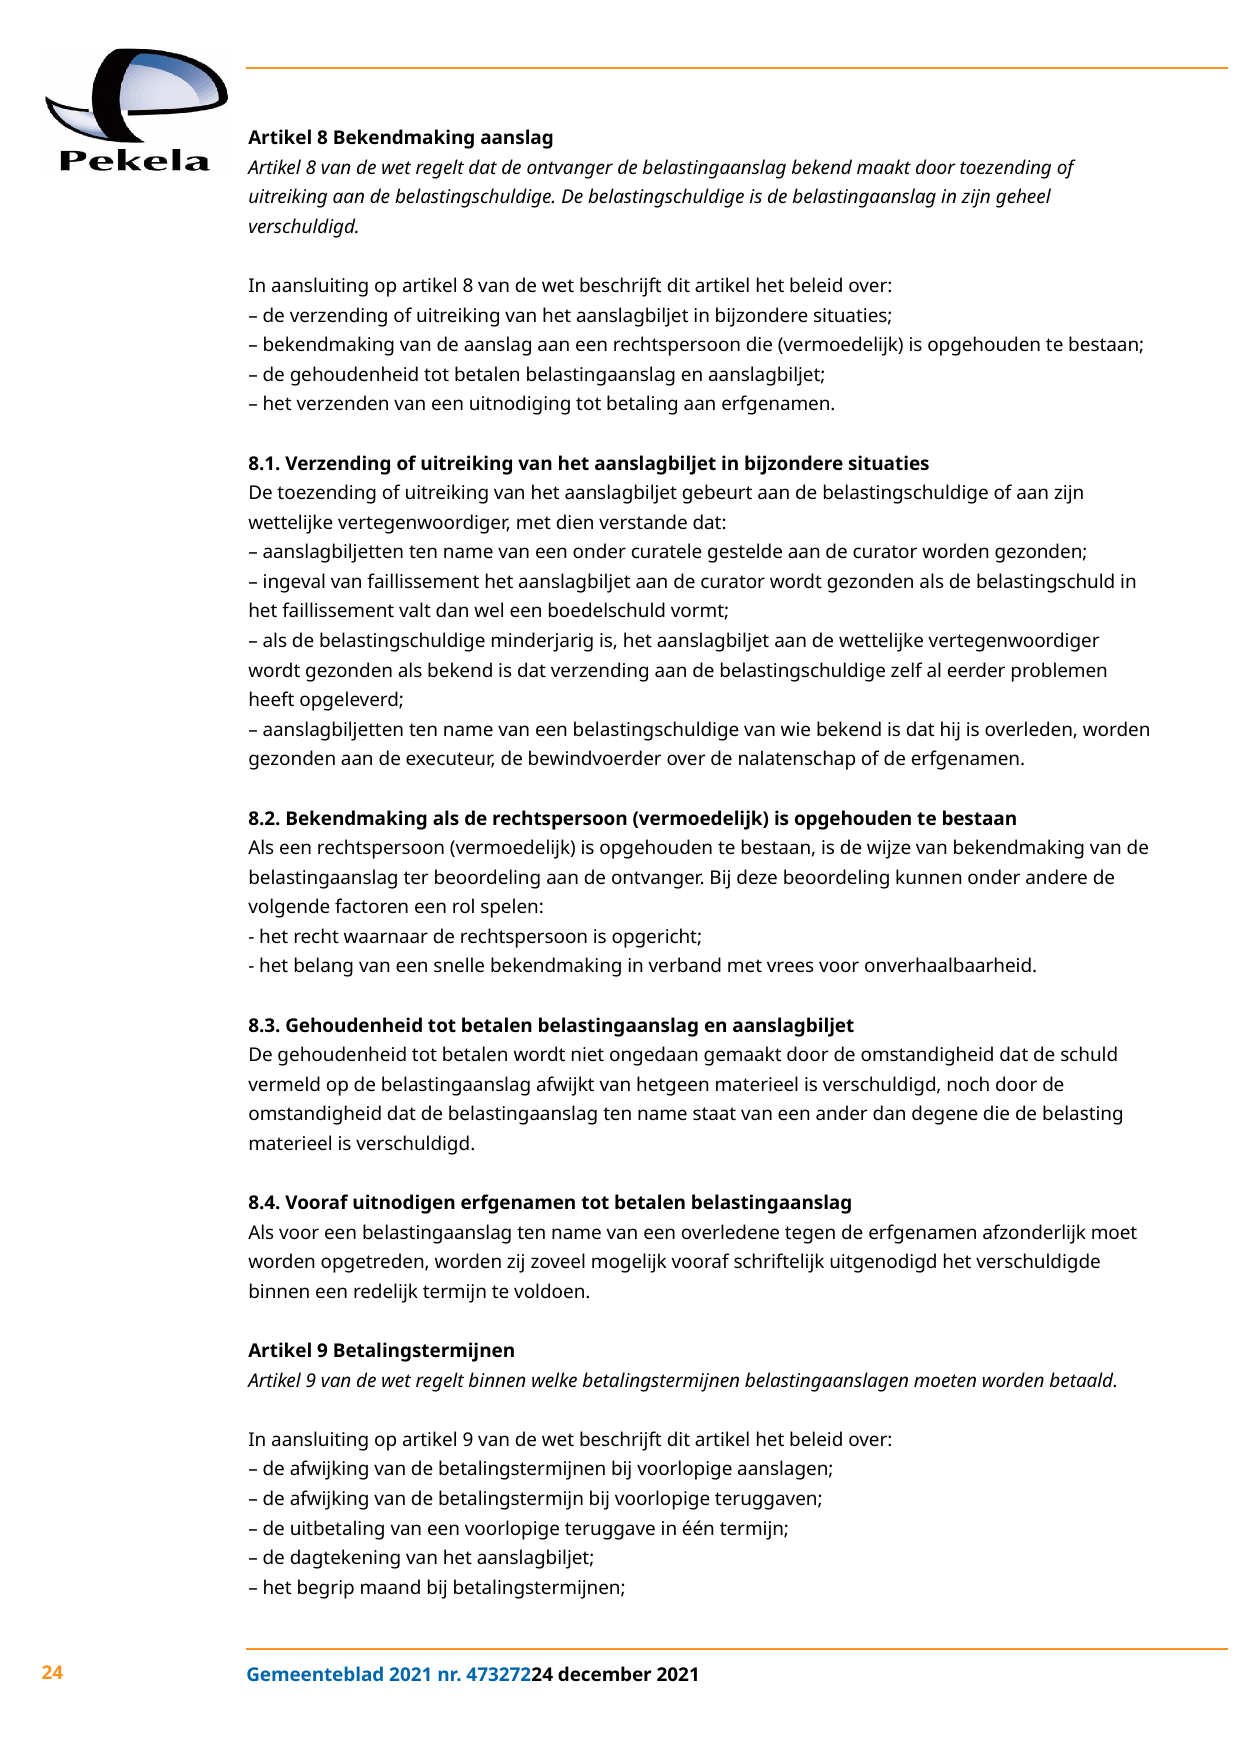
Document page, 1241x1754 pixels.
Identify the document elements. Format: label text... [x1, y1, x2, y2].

text Artikel 9 Betalingstermijnen [248, 1337, 1152, 1363]
text 8.1. Verzending of uitreiking van het aanslagbiljet in bijzondere situaties [248, 450, 1152, 476]
text De toezending of uitreiking van het aanslagbiljet gebeurt aan de belastingschuldige of aan zijn wettelijke vertegenwoordiger, met dien verstande dat: [248, 479, 1152, 535]
text – de verzending of uitreiking van het aanslagbiljet in bijzondere situaties; [248, 302, 1152, 328]
text – de afwijking van de betalingstermijn bij voorlopige teruggaven; [248, 1485, 1152, 1511]
text Als een rechtspersoon (vermoedelijk) is opgehouden te bestaan, is de wijze van bekendmaking van de belastingaanslag ter beoordeling aan de ontvanger. Bij deze beoordeling kunnen onder andere de volgende factoren een rol spelen: [248, 834, 1152, 919]
text – het begrip maand bij betalingstermijnen; [248, 1574, 1152, 1600]
text – de dagtekening van het aanslagbiljet; [248, 1544, 1152, 1570]
text – de afwijking van de betalingstermijnen bij voorlopige aanslagen; [248, 1456, 1152, 1481]
text – aanslagbiljetten ten name van een belastingschuldige van wie bekend is dat hij is overleden, worden gezonden aan de executeur, de bewindvoerder over de nalatenschap of de erfgenamen. [248, 716, 1152, 771]
text – de gehoudenheid tot betalen belastingaanslag en aanslagbiljet; [248, 361, 1152, 387]
text Artikel 8 Bekendmaking aanslag [248, 124, 1152, 150]
text – ingeval van faillissement het aanslagbiljet aan de curator wordt gezonden als de belastingschuld in het faillissement valt dan wel een boedelschuld vormt; [248, 568, 1152, 623]
text – de uitbetaling van een voorlopige teruggave in één termijn; [248, 1515, 1152, 1541]
text – bekendmaking van de aanslag aan een rechtspersoon die (vermoedelijk) is opgehouden te bestaan; [248, 331, 1152, 357]
text Artikel 8 van de wet regelt dat de ontvanger de belastingaanslag bekend maakt door toezending of uitreiking aan de belastingschuldige. De belastingschuldige is de belastingaanslag in zijn geheel verschuldigd. [248, 154, 1152, 239]
text - het belang van een snelle bekendmaking in verband met vrees voor onverhaalbaarheid. [248, 953, 1152, 978]
text – aanslagbiljetten ten name van een onder curatele gestelde aan de curator worden gezonden; [248, 538, 1152, 564]
text In aansluiting op artikel 8 van de wet beschrijft dit artikel het beleid over: [248, 272, 1152, 298]
text 8.4. Vooraf uitnodigen erfgenamen tot betalen belastingaanslag [248, 1189, 1152, 1215]
text 8.3. Gehoudenheid tot betalen belastingaanslag en aanslagbiljet [248, 1012, 1152, 1038]
text – het verzenden van een uitnodiging tot betaling aan erfgenamen. [248, 391, 1152, 416]
text De gehoudenheid tot betalen wordt niet ongedaan gemaakt door de omstandigheid dat de schuld vermeld op de belastingaanslag afwijkt van hetgeen materieel is verschuldigd, noch door de omstandigheid dat de belastingaanslag ten name staat van een ander dan degene die de belasting materieel is verschuldigd. [248, 1041, 1152, 1156]
text - het recht waarnaar de rechtspersoon is opgericht; [248, 923, 1152, 949]
picture [41, 47, 231, 172]
text In aansluiting op artikel 9 van de wet beschrijft dit artikel het beleid over: [248, 1426, 1152, 1452]
text Artikel 9 van de wet regelt binnen welke betalingstermijnen belastingaanslagen moeten worden betaald. [248, 1367, 1152, 1393]
text Als voor een belastingaanslag ten name van een overledene tegen de erfgenamen afzonderlijk moet worden opgetreden, worden zij zoveel mogelijk vooraf schriftelijk uitgenodigd het verschuldigde binnen een redelijk termijn te voldoen. [248, 1219, 1152, 1304]
text 8.2. Bekendmaking als de rechtspersoon (vermoedelijk) is opgehouden te bestaan [248, 805, 1152, 831]
text – als de belastingschuldige minderjarig is, het aanslagbiljet aan de wettelijke vertegenwoordiger wordt gezonden als bekend is dat verzending aan de belastingschuldige zelf al eerder problemen heeft opgeleverd; [248, 627, 1152, 712]
